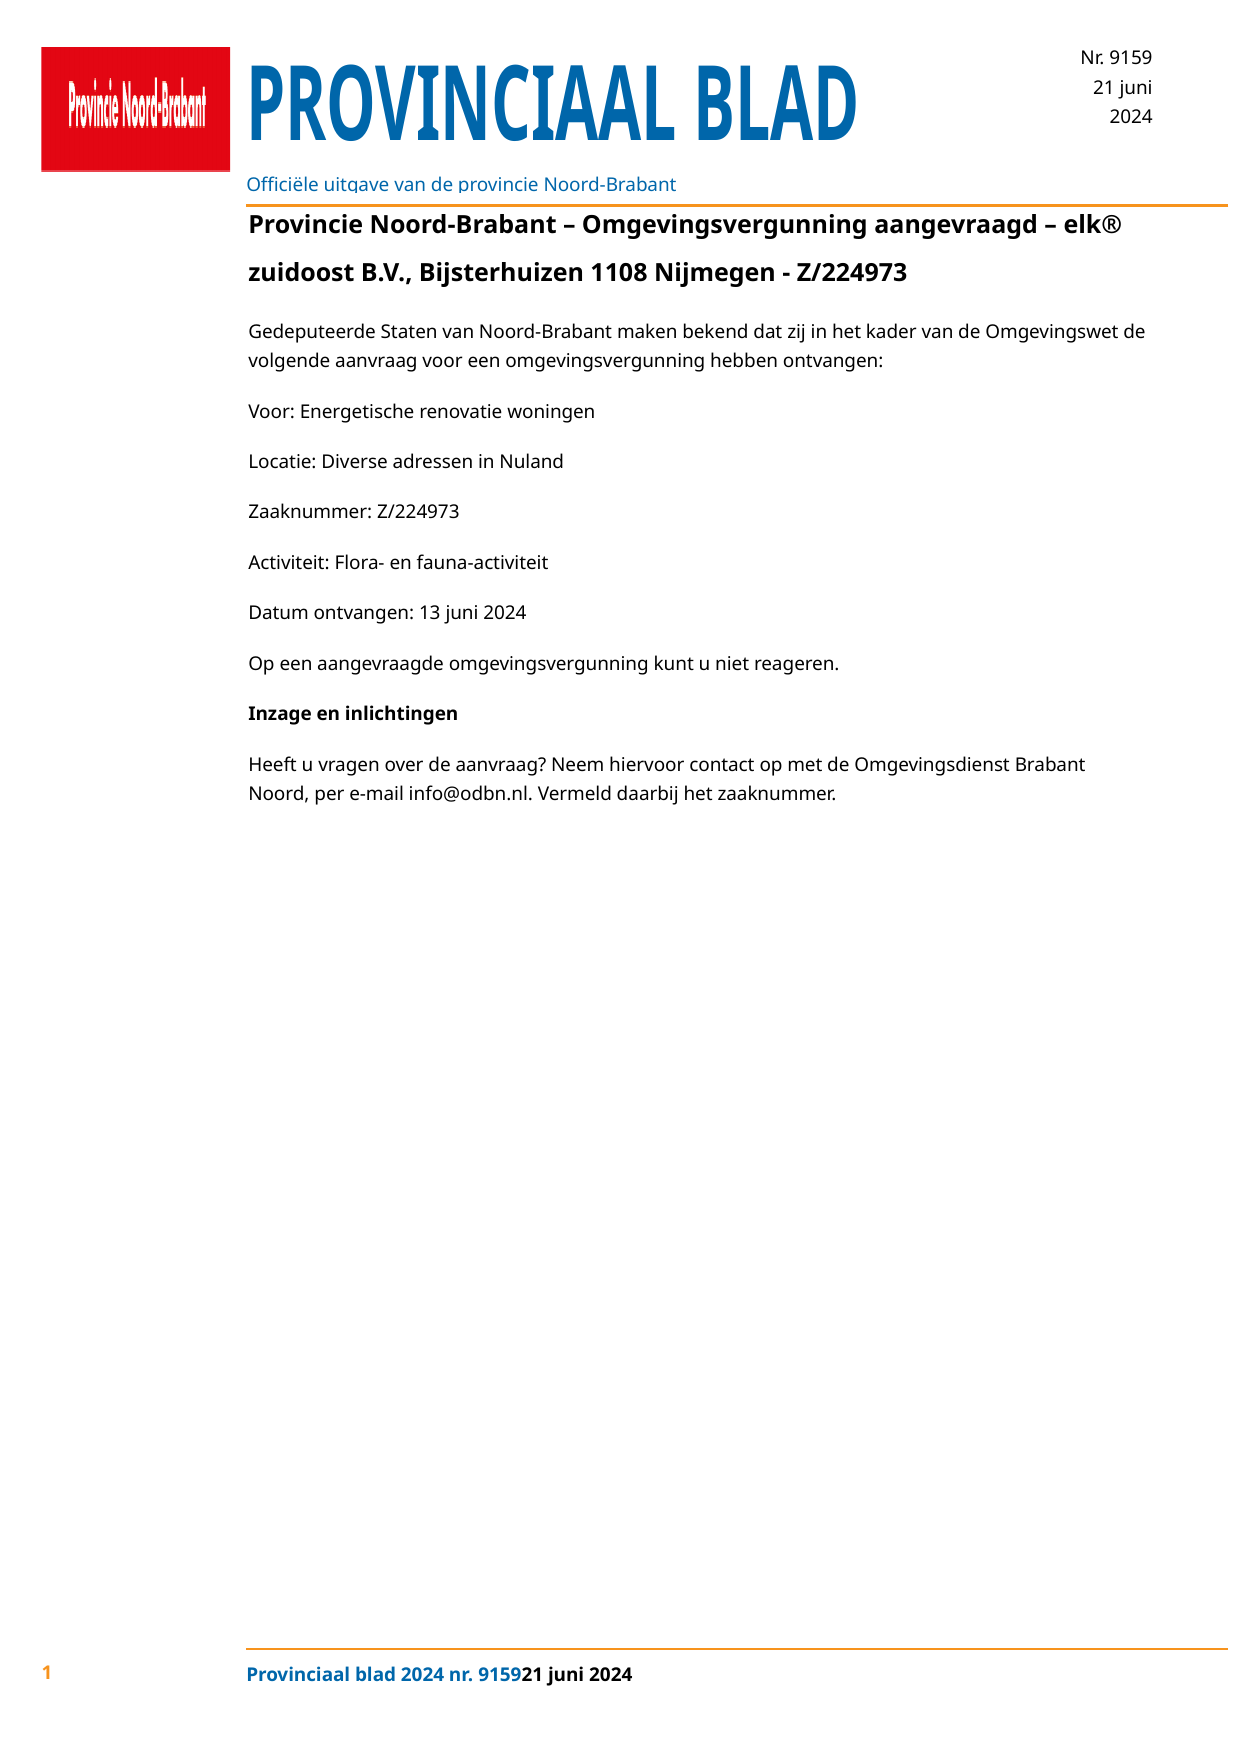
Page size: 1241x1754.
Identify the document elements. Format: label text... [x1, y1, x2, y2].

text Gedeputeerde Staten van Noord-Brabant maken bekend dat zij in het kader van de Omgevingswet de volgende aanvraag voor een omgevingsvergunning hebben ontvangen: [248, 318, 1152, 373]
text Op een aangevraagde omgevingsvergunning kunt u niet reageren. [248, 650, 1152, 676]
text Inzage en inlichtingen [248, 700, 1152, 726]
text Locatie: Diverse adressen in Nuland [248, 448, 1152, 474]
text Heeft u vragen over de aanvraag? Neem hiervoor contact op met de Omgevingsdienst Brabant Noord, per e-mail info@odbn.nl. Vermeld daarbij het zaaknummer. [248, 751, 1152, 806]
text Datum ontvangen: 13 juni 2024 [248, 599, 1152, 625]
picture [41, 47, 231, 172]
text Activiteit: Flora- en fauna-activiteit [248, 549, 1152, 575]
text Provincie Noord-Brabant – Omgevingsvergunning aangevraagd – elk® zuidoost B.V., Bijsterhuizen 1108 Nijmegen - Z/224973 [248, 207, 1152, 288]
text Zaaknummer: Z/224973 [248, 499, 1152, 524]
text Voor: Energetische renovatie woningen [248, 398, 1152, 424]
